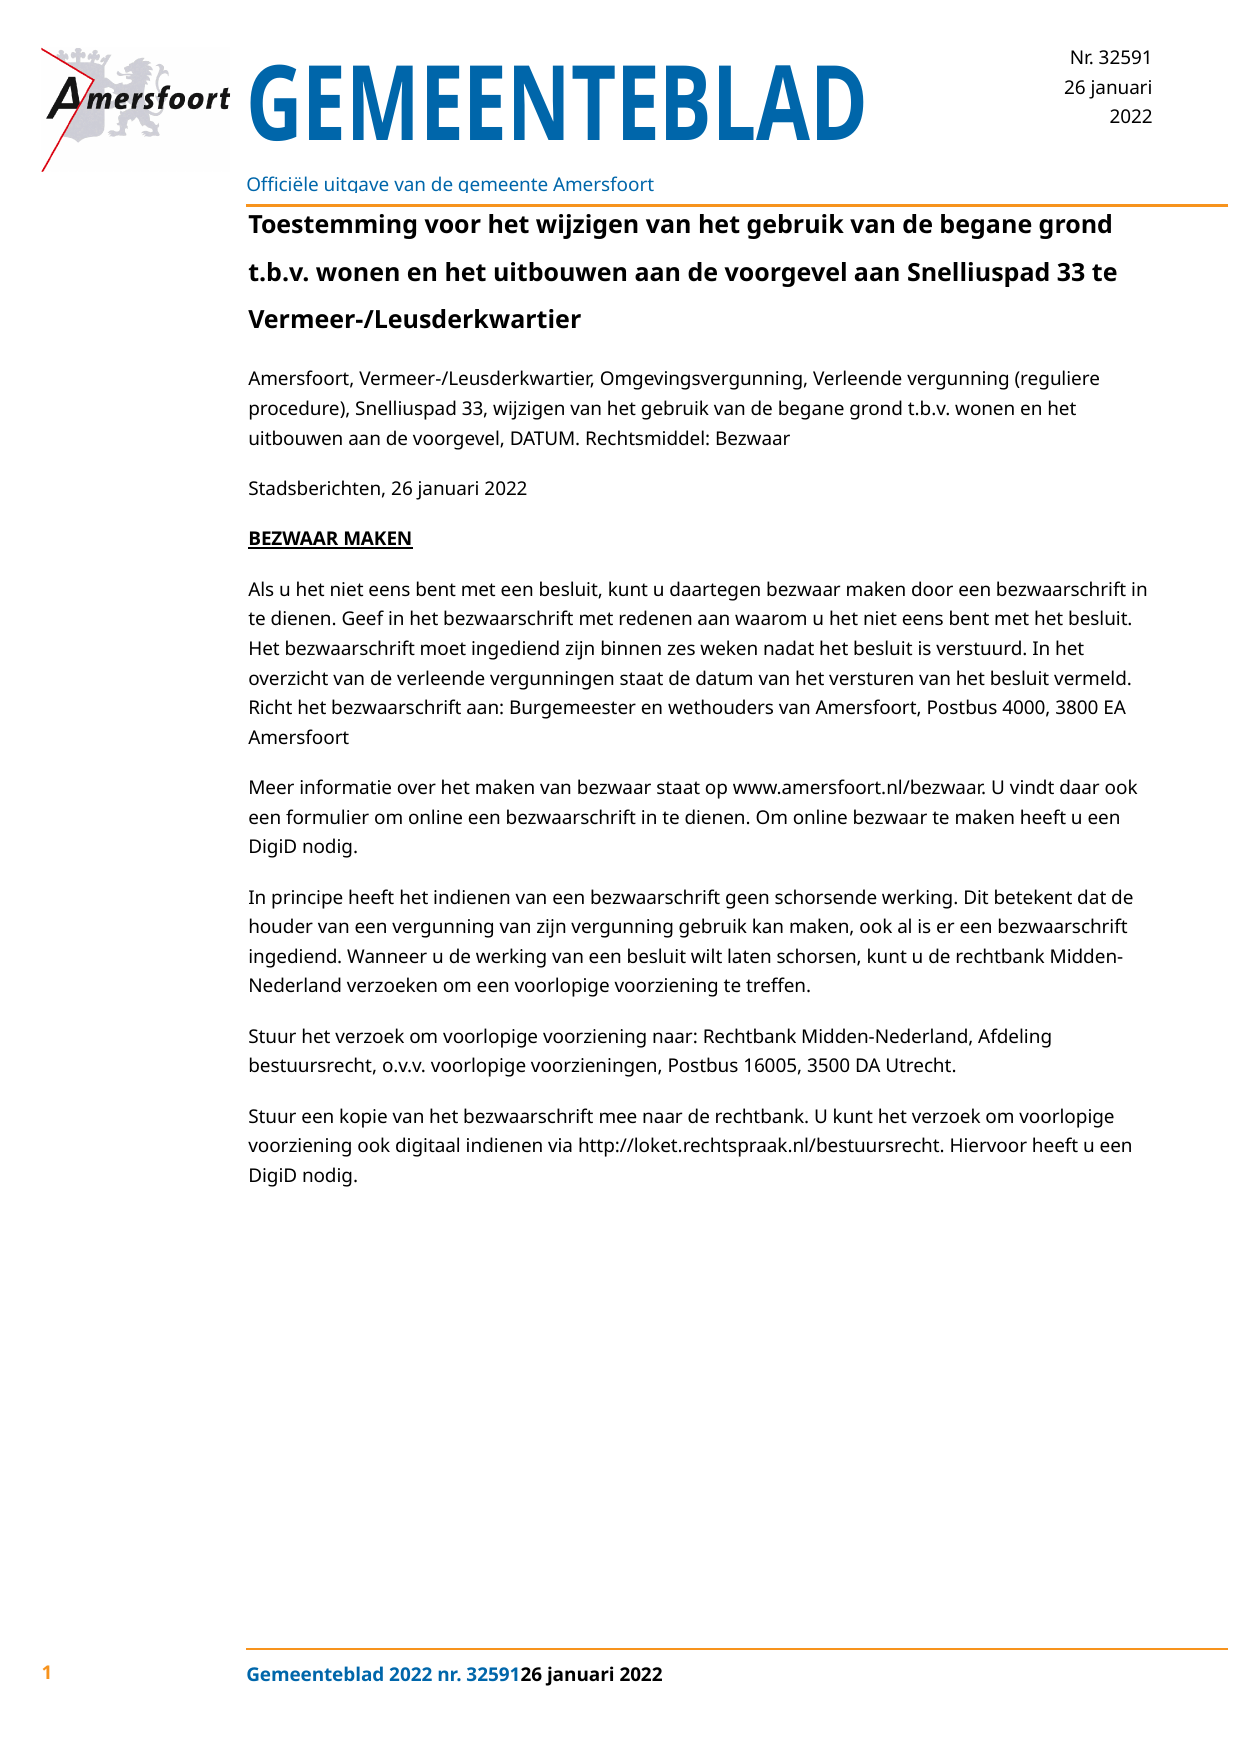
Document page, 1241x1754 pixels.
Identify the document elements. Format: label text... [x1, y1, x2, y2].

picture [41, 47, 231, 172]
text Stadsberichten, 26 januari 2022 [248, 475, 1152, 501]
text Meer informatie over het maken van bezwaar staat op www.amersfoort.nl/bezwaar. U vindt daar ook een formulier om online een bezwaarschrift in te dienen. Om online bezwaar te maken heeft u een DigiD nodig. [248, 774, 1152, 859]
text Stuur een kopie van het bezwaarschrift mee naar de rechtbank. U kunt het verzoek om voorlopige voorziening ook digitaal indienen via http://loket.rechtspraak.nl/bestuursrecht. Hiervoor heeft u een DigiD nodig. [248, 1103, 1152, 1188]
text Stuur het verzoek om voorlopige voorziening naar: Rechtbank Midden-Nederland, Afdeling bestuursrecht, o.v.v. voorlopige voorzieningen, Postbus 16005, 3500 DA Utrecht. [248, 1023, 1152, 1078]
text Amersfoort, Vermeer-/Leusderkwartier, Omgevingsvergunning, Verleende vergunning (reguliere procedure), Snelliuspad 33, wijzigen van het gebruik van de begane grond t.b.v. wonen en het uitbouwen aan de voorgevel, DATUM. Rechtsmiddel: Bezwaar [248, 366, 1152, 450]
text BEZWAAR MAKEN [248, 526, 1152, 551]
text Toestemming voor het wijzigen van het gebruik van de begane grond t.b.v. wonen en het uitbouwen aan de voorgevel aan Snelliuspad 33 te Vermeer-/Leusderkwartier [248, 207, 1152, 336]
text Als u het niet eens bent met een besluit, kunt u daartegen bezwaar maken door een bezwaarschrift in te dienen. Geef in het bezwaarschrift met redenen aan waarom u het niet eens bent met het besluit. Het bezwaarschrift moet ingediend zijn binnen zes weken nadat het besluit is verstuurd. In het overzicht van de verleende vergunningen staat de datum van het versturen van het besluit vermeld. Richt het bezwaarschrift aan: Burgemeester en wethouders van Amersfoort, Postbus 4000, 3800 EA Amersfoort [248, 576, 1152, 749]
text In principe heeft het indienen van een bezwaarschrift geen schorsende werking. Dit betekent dat de houder van een vergunning van zijn vergunning gebruik kan maken, ook al is er een bezwaarschrift ingediend. Wanneer u de werking van een besluit wilt laten schorsen, kunt u de rechtbank Midden-Nederland verzoeken om een voorlopige voorziening te treffen. [248, 884, 1152, 998]
